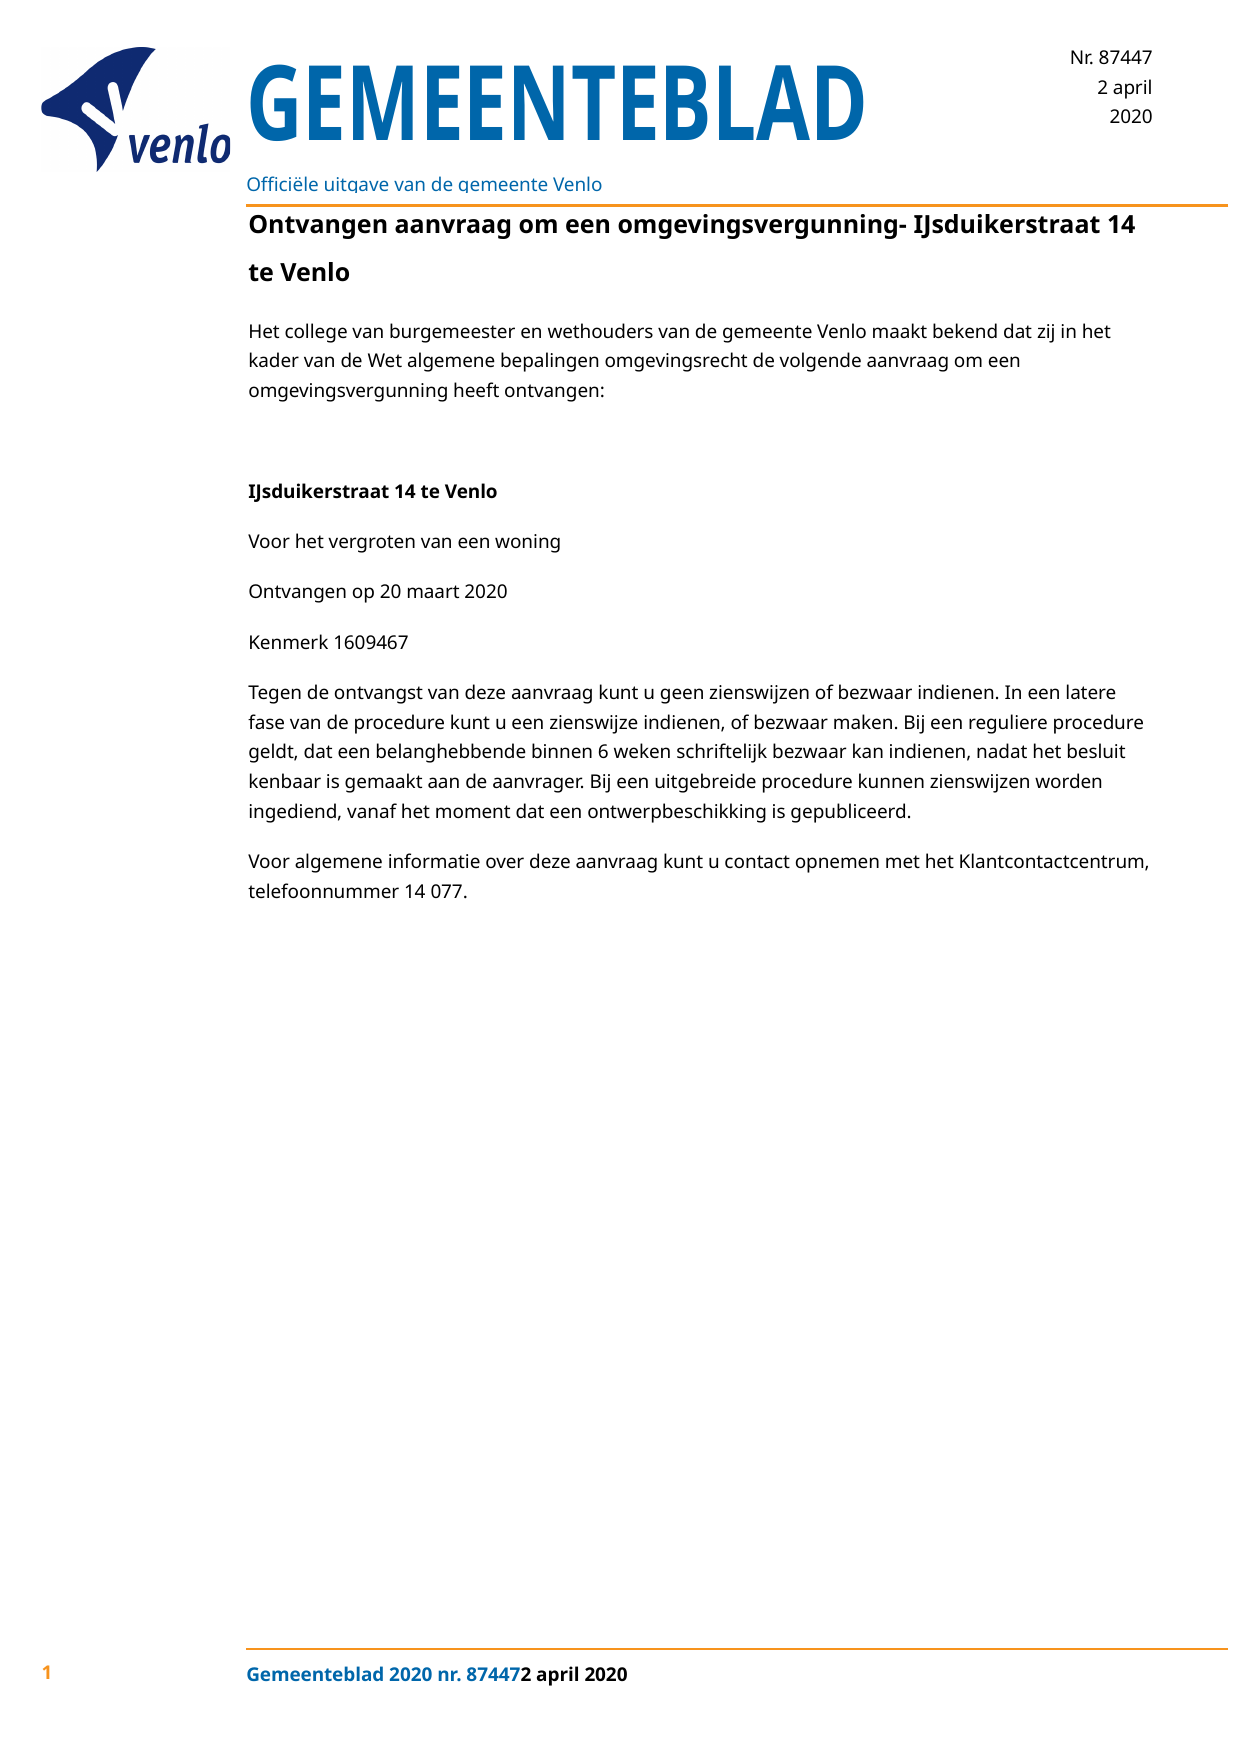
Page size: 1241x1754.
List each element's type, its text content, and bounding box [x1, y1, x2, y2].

text Ontvangen aanvraag om een omgevingsvergunning- IJsduikerstraat 14 te Venlo [248, 207, 1152, 288]
text Tegen de ontvangst van deze aanvraag kunt u geen zienswijzen of bezwaar indienen. In een latere fase van de procedure kunt u een zienswijze indienen, of bezwaar maken. Bij een reguliere procedure geldt, dat een belanghebbende binnen 6 weken schriftelijk bezwaar kan indienen, nadat het besluit kenbaar is gemaakt aan de aanvrager. Bij een uitgebreide procedure kunnen zienswijzen worden ingediend, vanaf het moment dat een ontwerpbeschikking is gepubliceerd. [248, 679, 1152, 824]
text Voor algemene informatie over deze aanvraag kunt u contact opnemen met het Klantcontactcentrum, telefoonnummer 14 077. [248, 848, 1152, 904]
text IJsduikerstraat 14 te Venlo [248, 478, 1152, 504]
text Ontvangen op 20 maart 2020 [248, 579, 1152, 604]
picture [41, 47, 231, 172]
text Het college van burgemeester en wethouders van de gemeente Venlo maakt bekend dat zij in het kader van de Wet algemene bepalingen omgevingsrecht de volgende aanvraag om een omgevingsvergunning heeft ontvangen: [248, 318, 1152, 403]
text Kenmerk 1609467 [248, 629, 1152, 655]
text Voor het vergroten van een woning [248, 528, 1152, 554]
